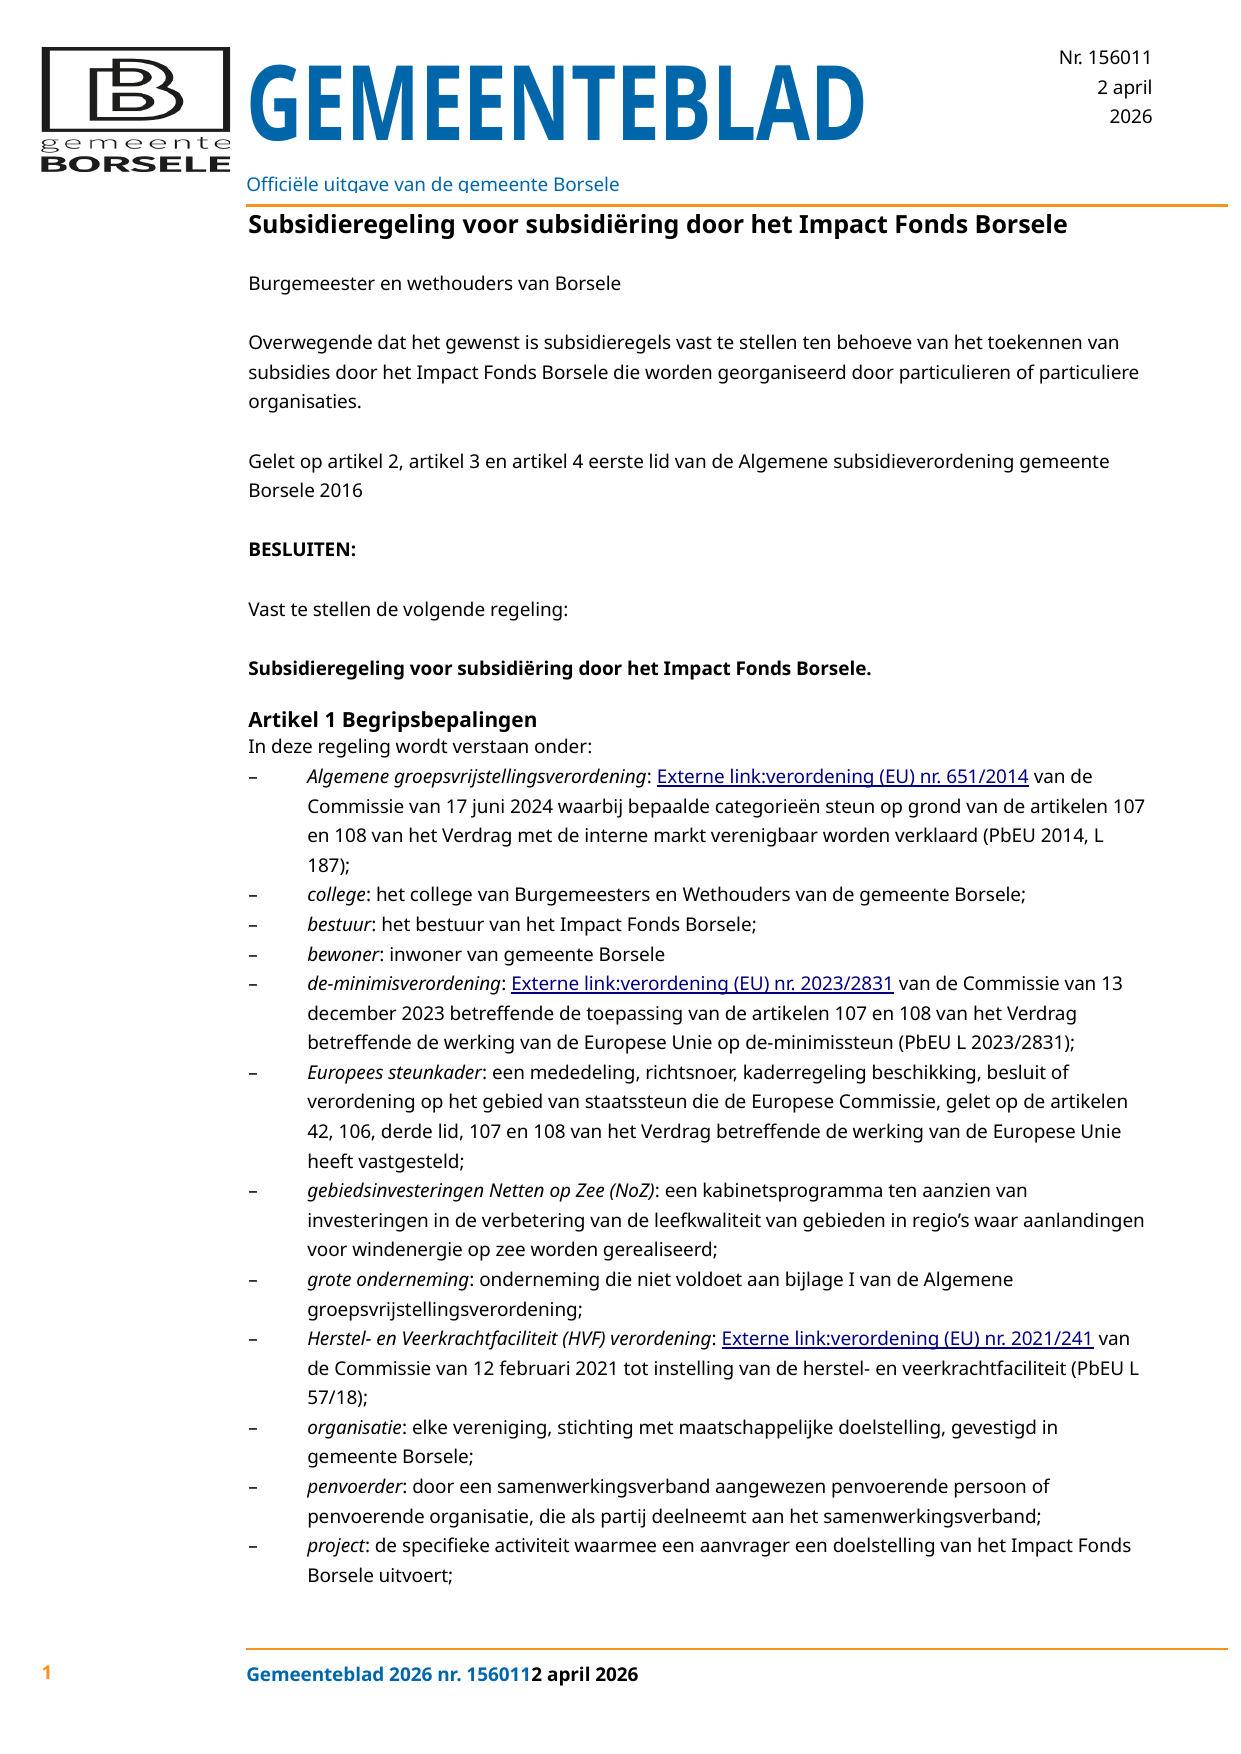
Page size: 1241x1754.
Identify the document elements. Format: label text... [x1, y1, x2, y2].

text Gelet op artikel 2, artikel 3 en artikel 4 eerste lid van de Algemene subsidieverordening gemeente Borsele 2016 [248, 448, 1152, 503]
list bewoner: inwoner van gemeente Borsele [248, 941, 1152, 967]
list de-minimisverordening: Externe link:verordening (EU) nr. 2023/2831 van de Commissie van 13 december 2023 betreffende de toepassing van de artikelen 107 en 108 van het Verdrag betreffende de werking van de Europese Unie op de-minimissteun (PbEU L 2023/2831); [248, 970, 1152, 1055]
text Subsidieregeling voor subsidiëring door het Impact Fonds Borsele [248, 207, 1152, 241]
list organisatie: elke vereniging, stichting met maatschappelijke doelstelling, gevestigd in gemeente Borsele; [248, 1414, 1152, 1469]
text Burgemeester en wethouders van Borsele [248, 270, 1152, 296]
list Europees steunkader: een mededeling, richtsnoer, kaderregeling beschikking, besluit of verordening op het gebied van staatssteun die de Europese Commissie, gelet op de artikelen 42, 106, derde lid, 107 en 108 van het Verdrag betreffende de werking van de Europese Unie heeft vastgesteld; [248, 1059, 1152, 1174]
text Subsidieregeling voor subsidiëring door het Impact Fonds Borsele. [248, 655, 1152, 681]
list bestuur: het bestuur van het Impact Fonds Borsele; [248, 911, 1152, 937]
list Algemene groepsvrijstellingsverordening: Externe link:verordening (EU) nr. 651/2014 van de Commissie van 17 juni 2024 waarbij bepaalde categorieën steun op grond van de artikelen 107 en 108 van het Verdrag met de interne markt verenigbaar worden verklaard (PbEU 2014, L 187); [248, 763, 1152, 878]
text In deze regeling wordt verstaan onder: [248, 734, 1152, 759]
list grote onderneming: onderneming die niet voldoet aan bijlage I van de Algemene groepsvrijstellingsverordening; [248, 1266, 1152, 1322]
list college: het college van Burgemeesters en Wethouders van de gemeente Borsele; [248, 882, 1152, 907]
list project: de specifieke activiteit waarmee een aanvrager een doelstelling van het Impact Fonds Borsele uitvoert; [248, 1532, 1152, 1588]
text Vast te stellen de volgende regeling: [248, 596, 1152, 621]
list gebiedsinvesteringen Netten op Zee (NoZ): een kabinetsprogramma ten aanzien van investeringen in de verbetering van de leefkwaliteit van gebieden in regio’s waar aanlandingen voor windenergie op zee worden gerealiseerd; [248, 1177, 1152, 1262]
text Artikel 1 Begripsbepalingen [248, 705, 1152, 734]
text Overwegende dat het gewenst is subsidieregels vast te stellen ten behoeve van het toekennen van subsidies door het Impact Fonds Borsele die worden georganiseerd door particulieren of particuliere organisaties. [248, 329, 1152, 414]
picture [41, 47, 231, 172]
text BESLUITEN: [248, 537, 1152, 562]
list penvoerder: door een samenwerkingsverband aangewezen penvoerende persoon of penvoerende organisatie, die als partij deelneemt aan het samenwerkingsverband; [248, 1473, 1152, 1529]
list Herstel- en Veerkrachtfaciliteit (HVF) verordening: Externe link:verordening (EU) nr. 2021/241 van de Commissie van 12 februari 2021 tot instelling van de herstel- en veerkrachtfaciliteit (PbEU L 57/18); [248, 1325, 1152, 1410]
